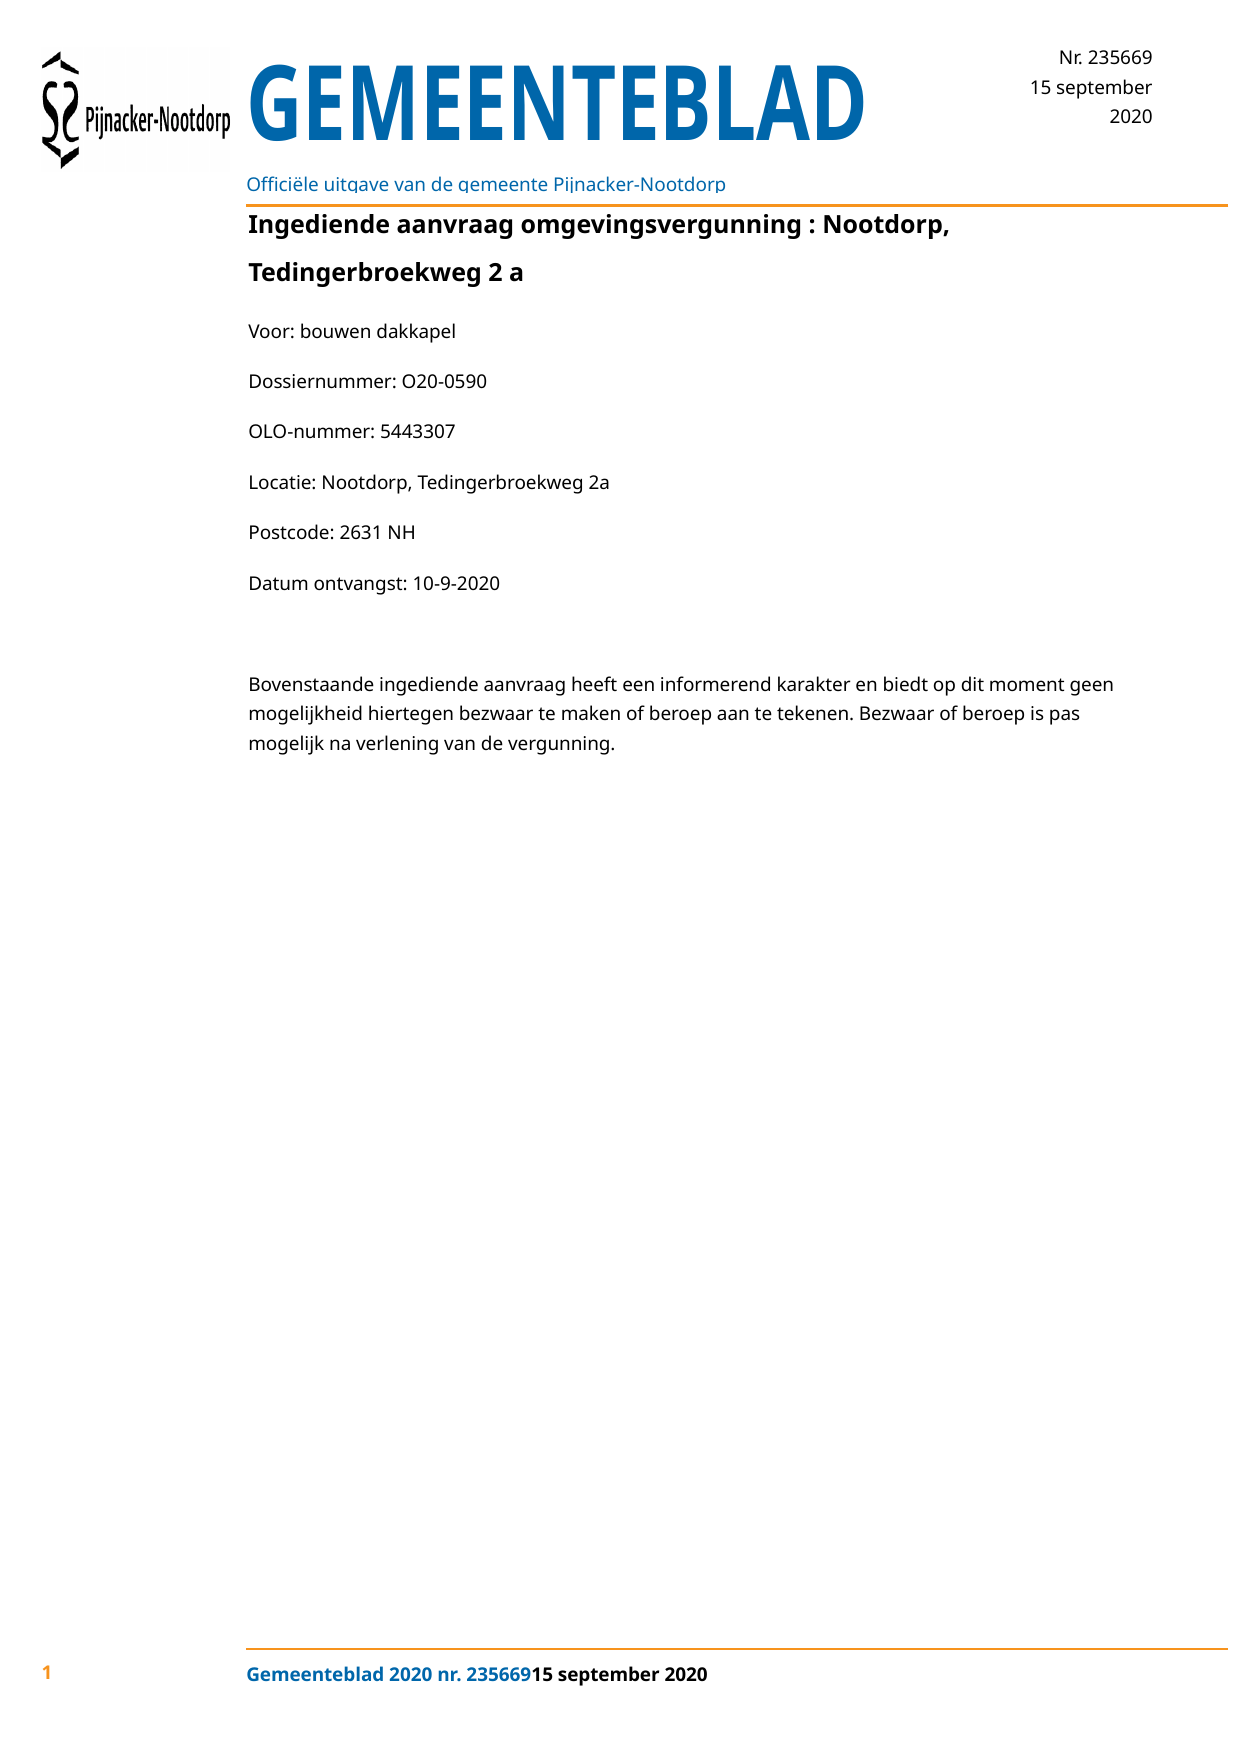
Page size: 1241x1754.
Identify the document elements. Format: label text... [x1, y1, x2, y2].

text Locatie: Nootdorp, Tedingerbroekweg 2a [248, 469, 1152, 495]
picture [41, 47, 231, 172]
text Ingediende aanvraag omgevingsvergunning : Nootdorp, Tedingerbroekweg 2 a [248, 207, 1152, 288]
text Voor: bouwen dakkapel [248, 318, 1152, 344]
text Dossiernummer: O20-0590 [248, 368, 1152, 394]
text Postcode: 2631 NH [248, 519, 1152, 545]
text Datum ontvangst: 10-9-2020 [248, 570, 1152, 596]
text Bovenstaande ingediende aanvraag heeft een informerend karakter en biedt op dit moment geen mogelijkheid hiertegen bezwaar te maken of beroep aan te tekenen. Bezwaar of beroep is pas mogelijk na verlening van de vergunning. [248, 671, 1152, 756]
text OLO-nummer: 5443307 [248, 419, 1152, 444]
